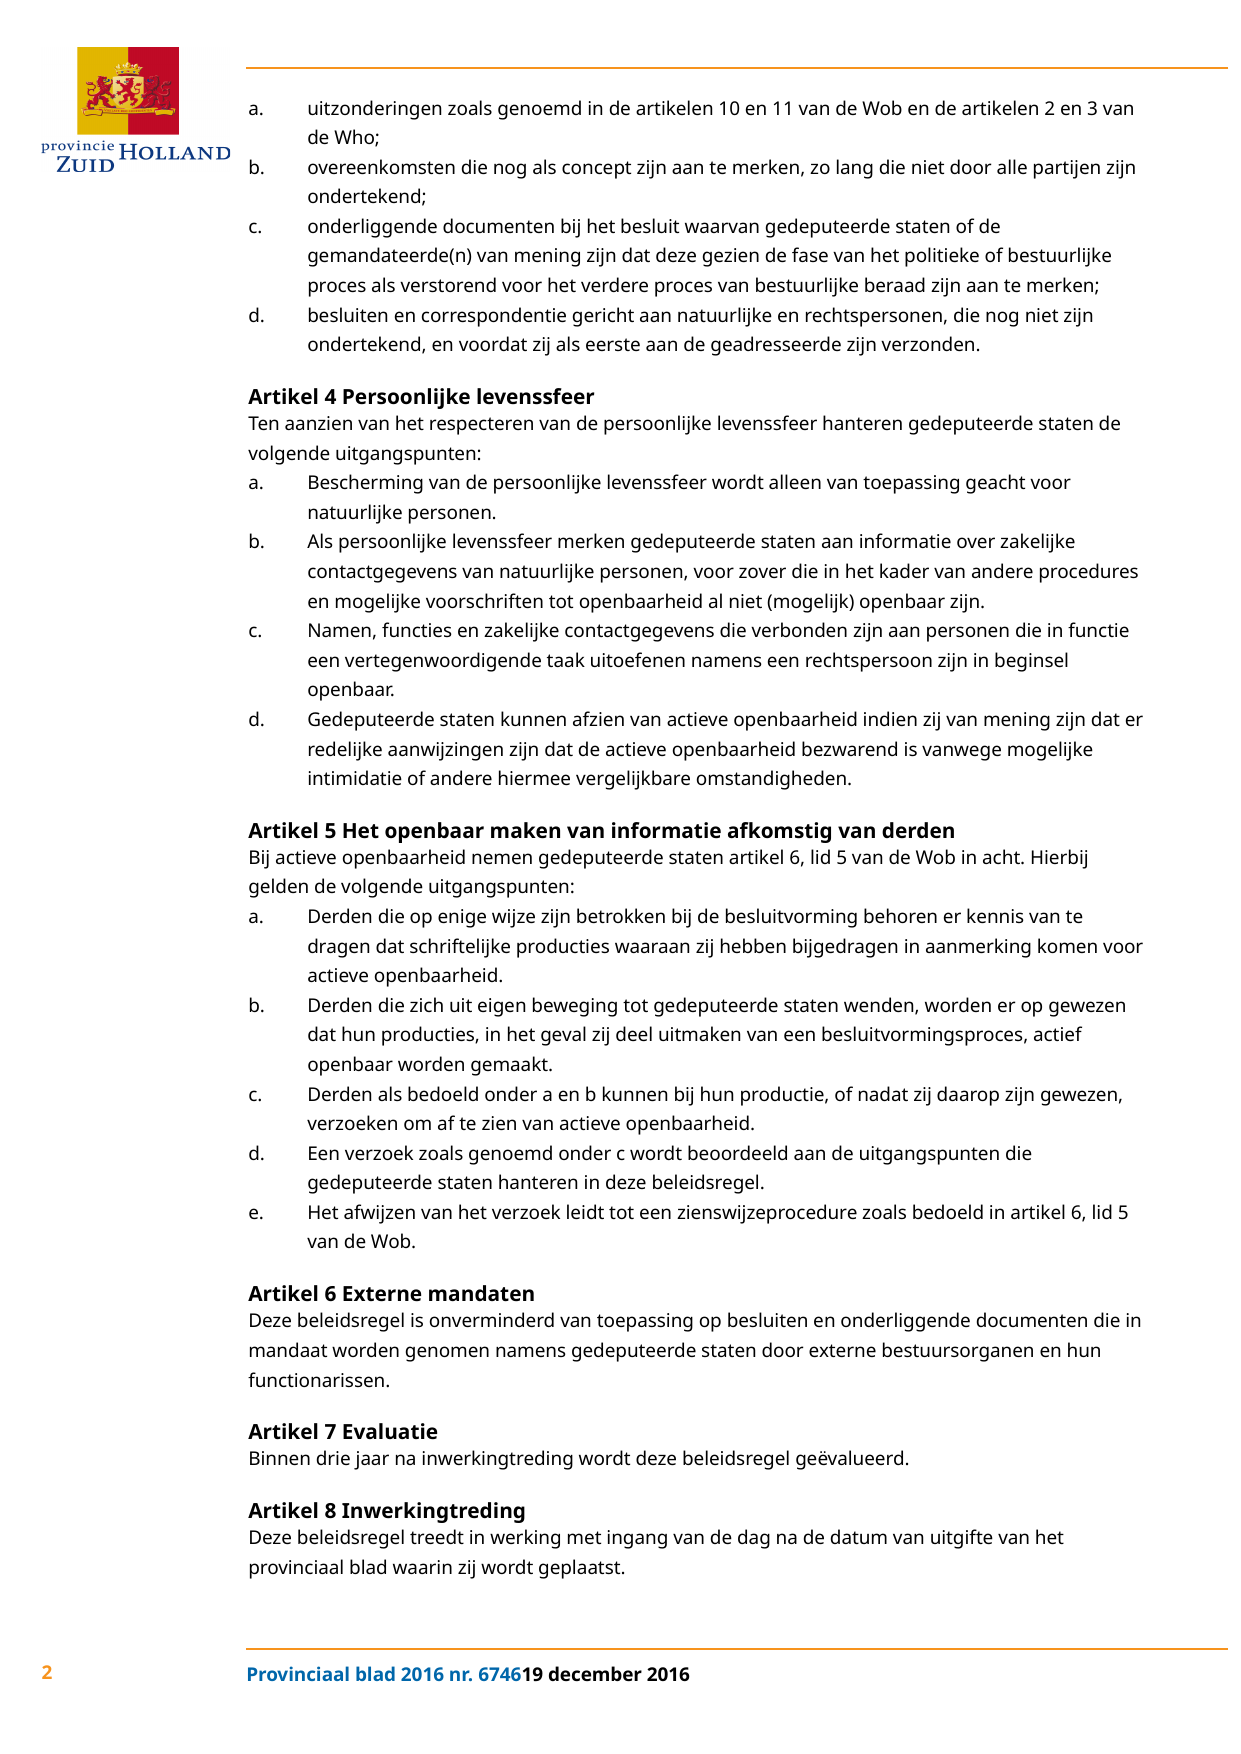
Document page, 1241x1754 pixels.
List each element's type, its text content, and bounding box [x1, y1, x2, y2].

text Artikel 5 Het openbaar maken van informatie afkomstig van derden [248, 816, 1152, 844]
picture [41, 47, 231, 172]
list Een verzoek zoals genoemd onder c wordt beoordeeld aan de uitgangspunten die gedeputeerde staten hanteren in deze beleidsregel. [248, 1140, 1152, 1195]
list Namen, functies en zakelijke contactgegevens die verbonden zijn aan personen die in functie een vertegenwoordigende taak uitoefenen namens een rechtspersoon zijn in beginsel openbaar. [248, 617, 1152, 702]
list onderliggende documenten bij het besluit waarvan gedeputeerde staten of de gemandateerde(n) van mening zijn dat deze gezien de fase van het politieke of bestuurlijke proces als verstorend voor het verdere proces van bestuurlijke beraad zijn aan te merken; [248, 213, 1152, 298]
text Deze beleidsregel treedt in werking met ingang van de dag na de datum van uitgifte van het provinciaal blad waarin zij wordt geplaatst. [248, 1524, 1152, 1580]
list overeenkomsten die nog als concept zijn aan te merken, zo lang die niet door alle partijen zijn ondertekend; [248, 154, 1152, 209]
list Derden die op enige wijze zijn betrokken bij de besluitvorming behoren er kennis van te dragen dat schriftelijke producties waaraan zij hebben bijgedragen in aanmerking komen voor actieve openbaarheid. [248, 903, 1152, 988]
list Derden als bedoeld onder a en b kunnen bij hun productie, of nadat zij daarop zijn gewezen, verzoeken om af te zien van actieve openbaarheid. [248, 1081, 1152, 1136]
list Gedeputeerde staten kunnen afzien van actieve openbaarheid indien zij van mening zijn dat er redelijke aanwijzingen zijn dat de actieve openbaarheid bezwarend is vanwege mogelijke intimidatie of andere hiermee vergelijkbare omstandigheden. [248, 706, 1152, 791]
text Artikel 7 Evaluatie [248, 1417, 1152, 1446]
text Bij actieve openbaarheid nemen gedeputeerde staten artikel 6, lid 5 van de Wob in acht. Hierbij gelden de volgende uitgangspunten: [248, 844, 1152, 899]
list Het afwijzen van het verzoek leidt tot een zienswijzeprocedure zoals bedoeld in artikel 6, lid 5 van de Wob. [248, 1199, 1152, 1254]
text Ten aanzien van het respecteren van de persoonlijke levenssfeer hanteren gedeputeerde staten de volgende uitgangspunten: [248, 410, 1152, 466]
list Bescherming van de persoonlijke levenssfeer wordt alleen van toepassing geacht voor natuurlijke personen. [248, 469, 1152, 525]
text Artikel 4 Persoonlijke levenssfeer [248, 382, 1152, 410]
list Als persoonlijke levenssfeer merken gedeputeerde staten aan informatie over zakelijke contactgegevens van natuurlijke personen, voor zover die in het kader van andere procedures en mogelijke voorschriften tot openbaarheid al niet (mogelijk) openbaar zijn. [248, 529, 1152, 613]
text Artikel 8 Inwerkingtreding [248, 1496, 1152, 1524]
text Deze beleidsregel is onverminderd van toepassing op besluiten en onderliggende documenten die in mandaat worden genomen namens gedeputeerde staten door externe bestuursorganen en hun functionarissen. [248, 1308, 1152, 1392]
text Binnen drie jaar na inwerkingtreding wordt deze beleidsregel geëvalueerd. [248, 1446, 1152, 1471]
list Derden die zich uit eigen beweging tot gedeputeerde staten wenden, worden er op gewezen dat hun producties, in het geval zij deel uitmaken van een besluitvormingsproces, actief openbaar worden gemaakt. [248, 992, 1152, 1077]
list uitzonderingen zoals genoemd in de artikelen 10 en 11 van de Wob en de artikelen 2 en 3 van de Who; [248, 95, 1152, 150]
text Artikel 6 Externe mandaten [248, 1279, 1152, 1308]
list besluiten en correspondentie gericht aan natuurlijke en rechtspersonen, die nog niet zijn ondertekend, en voordat zij als eerste aan de geadresseerde zijn verzonden. [248, 302, 1152, 357]
